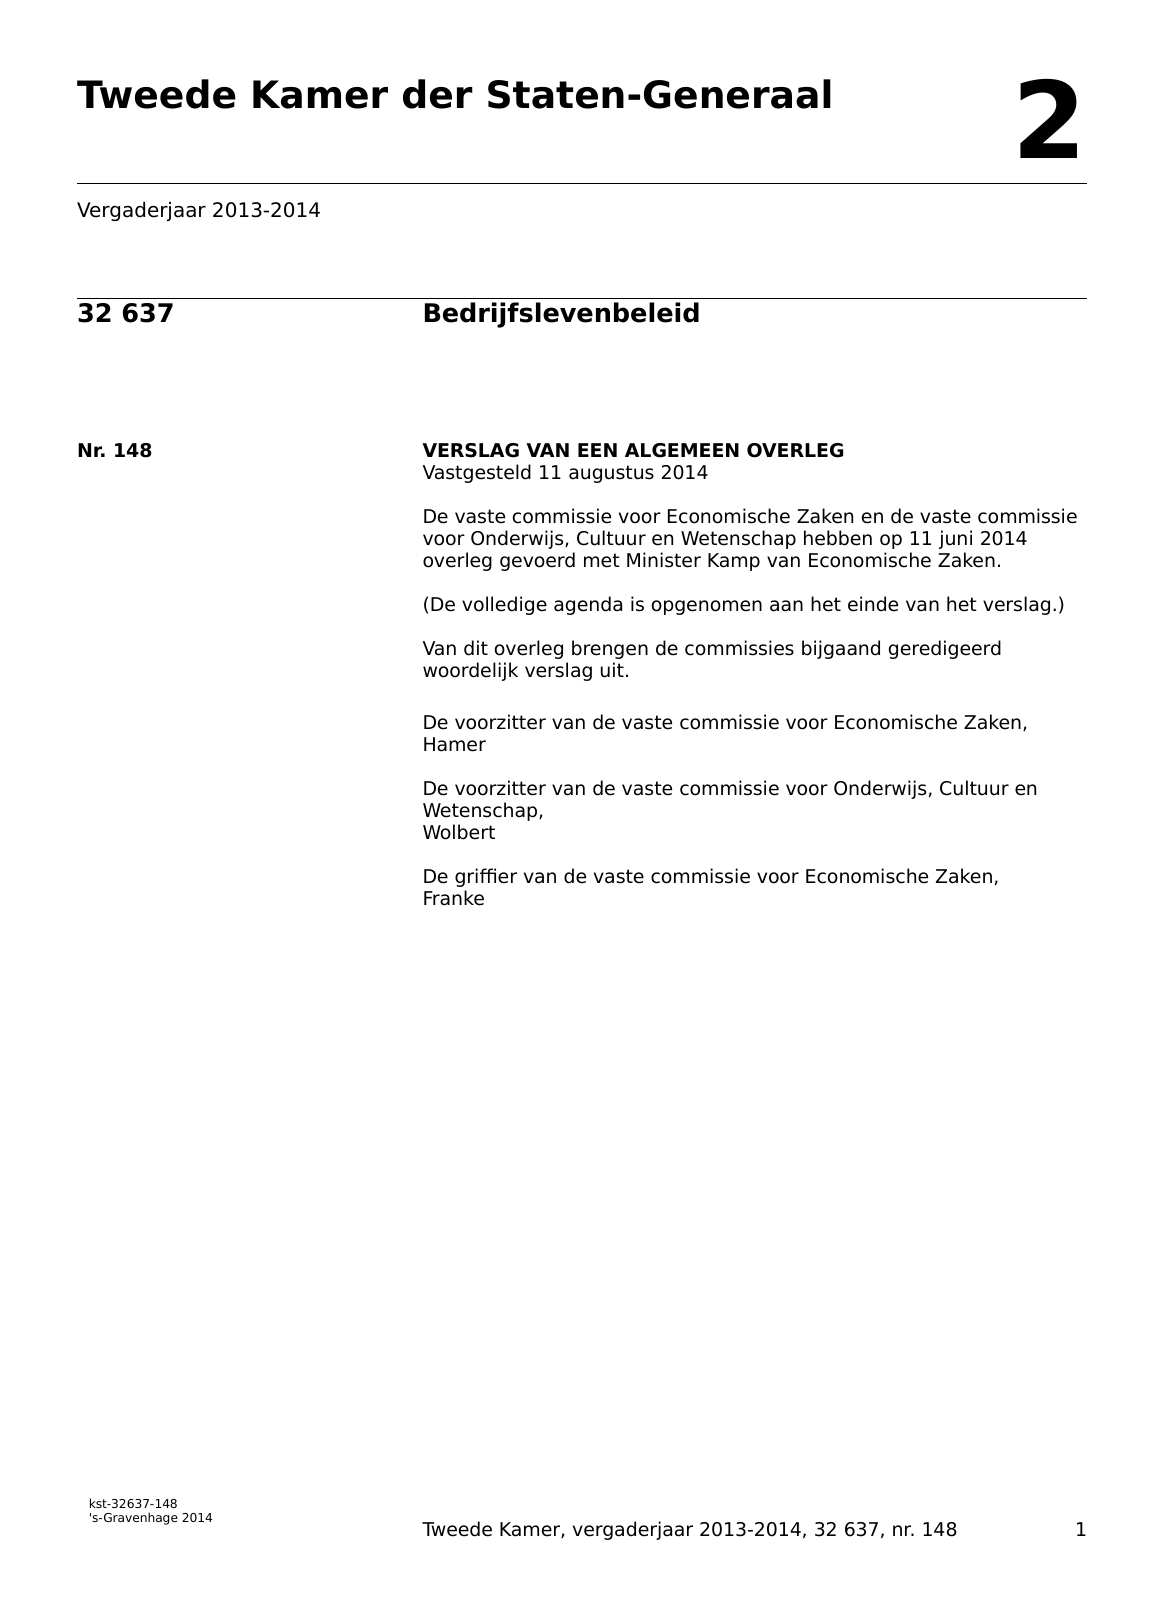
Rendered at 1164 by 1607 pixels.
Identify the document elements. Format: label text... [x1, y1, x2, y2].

text De voorzitter van de vaste commissie voor Economische Zaken, Hamer [422, 712, 1087, 756]
subtitle Nr. 148 VERSLAG VAN EEN ALGEMEEN OVERLEG [77, 440, 1087, 462]
text kst-32637-148 [88, 1497, 323, 1511]
text De vaste commissie voor Economische Zaken en de vaste commissie voor Onderwijs, Cultuur en Wetenschap hebben op 11 juni 2014 overleg gevoerd met Minister Kamp van Economische Zaken. [422, 506, 1087, 572]
text De voorzitter van de vaste commissie voor Onderwijs, Cultuur en Wetenschap, Wolbert [422, 778, 1087, 844]
text (De volledige agenda is opgenomen aan het einde van het verslag.) [422, 594, 1087, 616]
table_header Tweede Kamer der Staten-Generaal [77, 59, 886, 183]
table_header 2 [886, 59, 1087, 183]
text Vastgesteld 11 augustus 2014 [422, 462, 1087, 484]
text De griffier van de vaste commissie voor Economische Zaken, Franke [422, 866, 1087, 910]
table_cell Vergaderjaar 2013-2014 [77, 184, 1087, 298]
subtitle 32 637 Bedrijfslevenbeleid [77, 299, 1087, 329]
text 's-Gravenhage 2014 [88, 1511, 323, 1525]
text Van dit overleg brengen de commissies bijgaand geredigeerd woordelijk verslag uit. [422, 638, 1087, 682]
